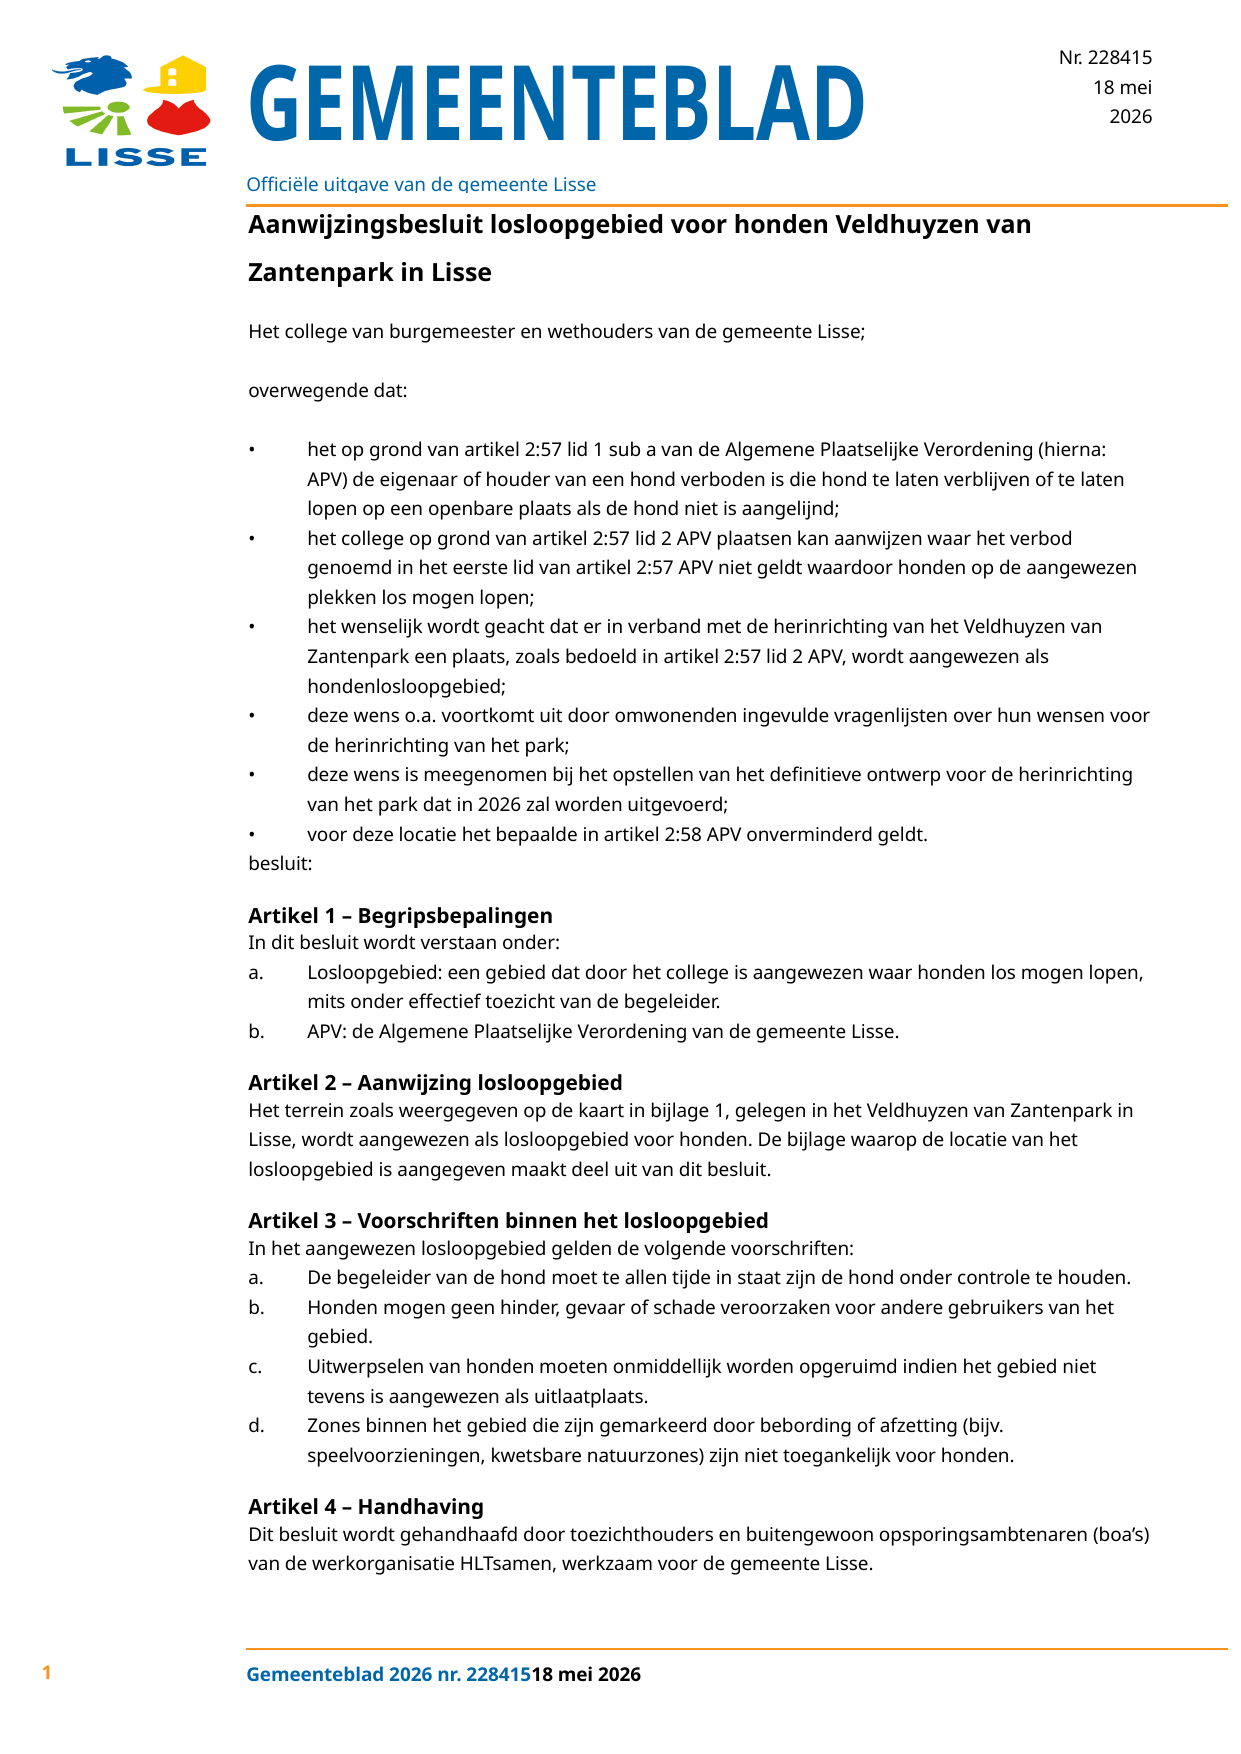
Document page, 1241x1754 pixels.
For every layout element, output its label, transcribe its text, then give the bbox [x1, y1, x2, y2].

text Het college van burgemeester en wethouders van de gemeente Lisse; [248, 318, 1152, 344]
text Aanwijzingsbesluit losloopgebied voor honden Veldhuyzen van Zantenpark in Lisse [248, 207, 1152, 288]
text Artikel 3 – Voorschriften binnen het losloopgebied [248, 1206, 1152, 1235]
text Artikel 4 – Handhaving [248, 1492, 1152, 1521]
list De begeleider van de hond moet te allen tijde in staat zijn de hond onder controle te houden. [248, 1264, 1152, 1290]
list het college op grond van artikel 2:57 lid 2 APV plaatsen kan aanwijzen waar het verbod genoemd in het eerste lid van artikel 2:57 APV niet geldt waardoor honden op de aangewezen plekken los mogen lopen; [248, 525, 1152, 610]
list Losloopgebied: een gebied dat door het college is aangewezen waar honden los mogen lopen, mits onder effectief toezicht van de begeleider. [248, 959, 1152, 1014]
picture [41, 47, 231, 172]
list deze wens is meegenomen bij het opstellen van het definitieve ontwerp voor de herinrichting van het park dat in 2026 zal worden uitgevoerd; [248, 762, 1152, 817]
list APV: de Algemene Plaatselijke Verordening van de gemeente Lisse. [248, 1018, 1152, 1044]
list Honden mogen geen hinder, gevaar of schade veroorzaken voor andere gebruikers van het gebied. [248, 1294, 1152, 1349]
text In het aangewezen losloopgebied gelden de volgende voorschriften: [248, 1235, 1152, 1261]
list het op grond van artikel 2:57 lid 1 sub a van de Algemene Plaatselijke Verordening (hierna: APV) de eigenaar of houder van een hond verboden is die hond te laten verblijven of te laten lopen op een openbare plaats als de hond niet is aangelijnd; [248, 436, 1152, 521]
text Het terrein zoals weergegeven op de kaart in bijlage 1, gelegen in het Veldhuyzen van Zantenpark in Lisse, wordt aangewezen als losloopgebied voor honden. De bijlage waarop de locatie van het losloopgebied is aangegeven maakt deel uit van dit besluit. [248, 1097, 1152, 1182]
list voor deze locatie het bepaalde in artikel 2:58 APV onverminderd geldt. [248, 821, 1152, 847]
list Uitwerpselen van honden moeten onmiddellijk worden opgeruimd indien het gebied niet tevens is aangewezen als uitlaatplaats. [248, 1353, 1152, 1408]
text Artikel 2 – Aanwijzing losloopgebied [248, 1068, 1152, 1097]
text besluit: [248, 850, 1152, 876]
text In dit besluit wordt verstaan onder: [248, 929, 1152, 955]
list Zones binnen het gebied die zijn gemarkeerd door bebording of afzetting (bijv. speelvoorzieningen, kwetsbare natuurzones) zijn niet toegankelijk voor honden. [248, 1412, 1152, 1468]
list het wenselijk wordt geacht dat er in verband met de herinrichting van het Veldhuyzen van Zantenpark een plaats, zoals bedoeld in artikel 2:57 lid 2 APV, wordt aangewezen als hondenlosloopgebied; [248, 614, 1152, 699]
text Dit besluit wordt gehandhaafd door toezichthouders en buitengewoon opsporingsambtenaren (boa’s) van de werkorganisatie HLTsamen, werkzaam voor de gemeente Lisse. [248, 1521, 1152, 1576]
text overwegende dat: [248, 377, 1152, 403]
text Artikel 1 – Begripsbepalingen [248, 901, 1152, 929]
list deze wens o.a. voortkomt uit door omwonenden ingevulde vragenlijsten over hun wensen voor de herinrichting van het park; [248, 702, 1152, 758]
